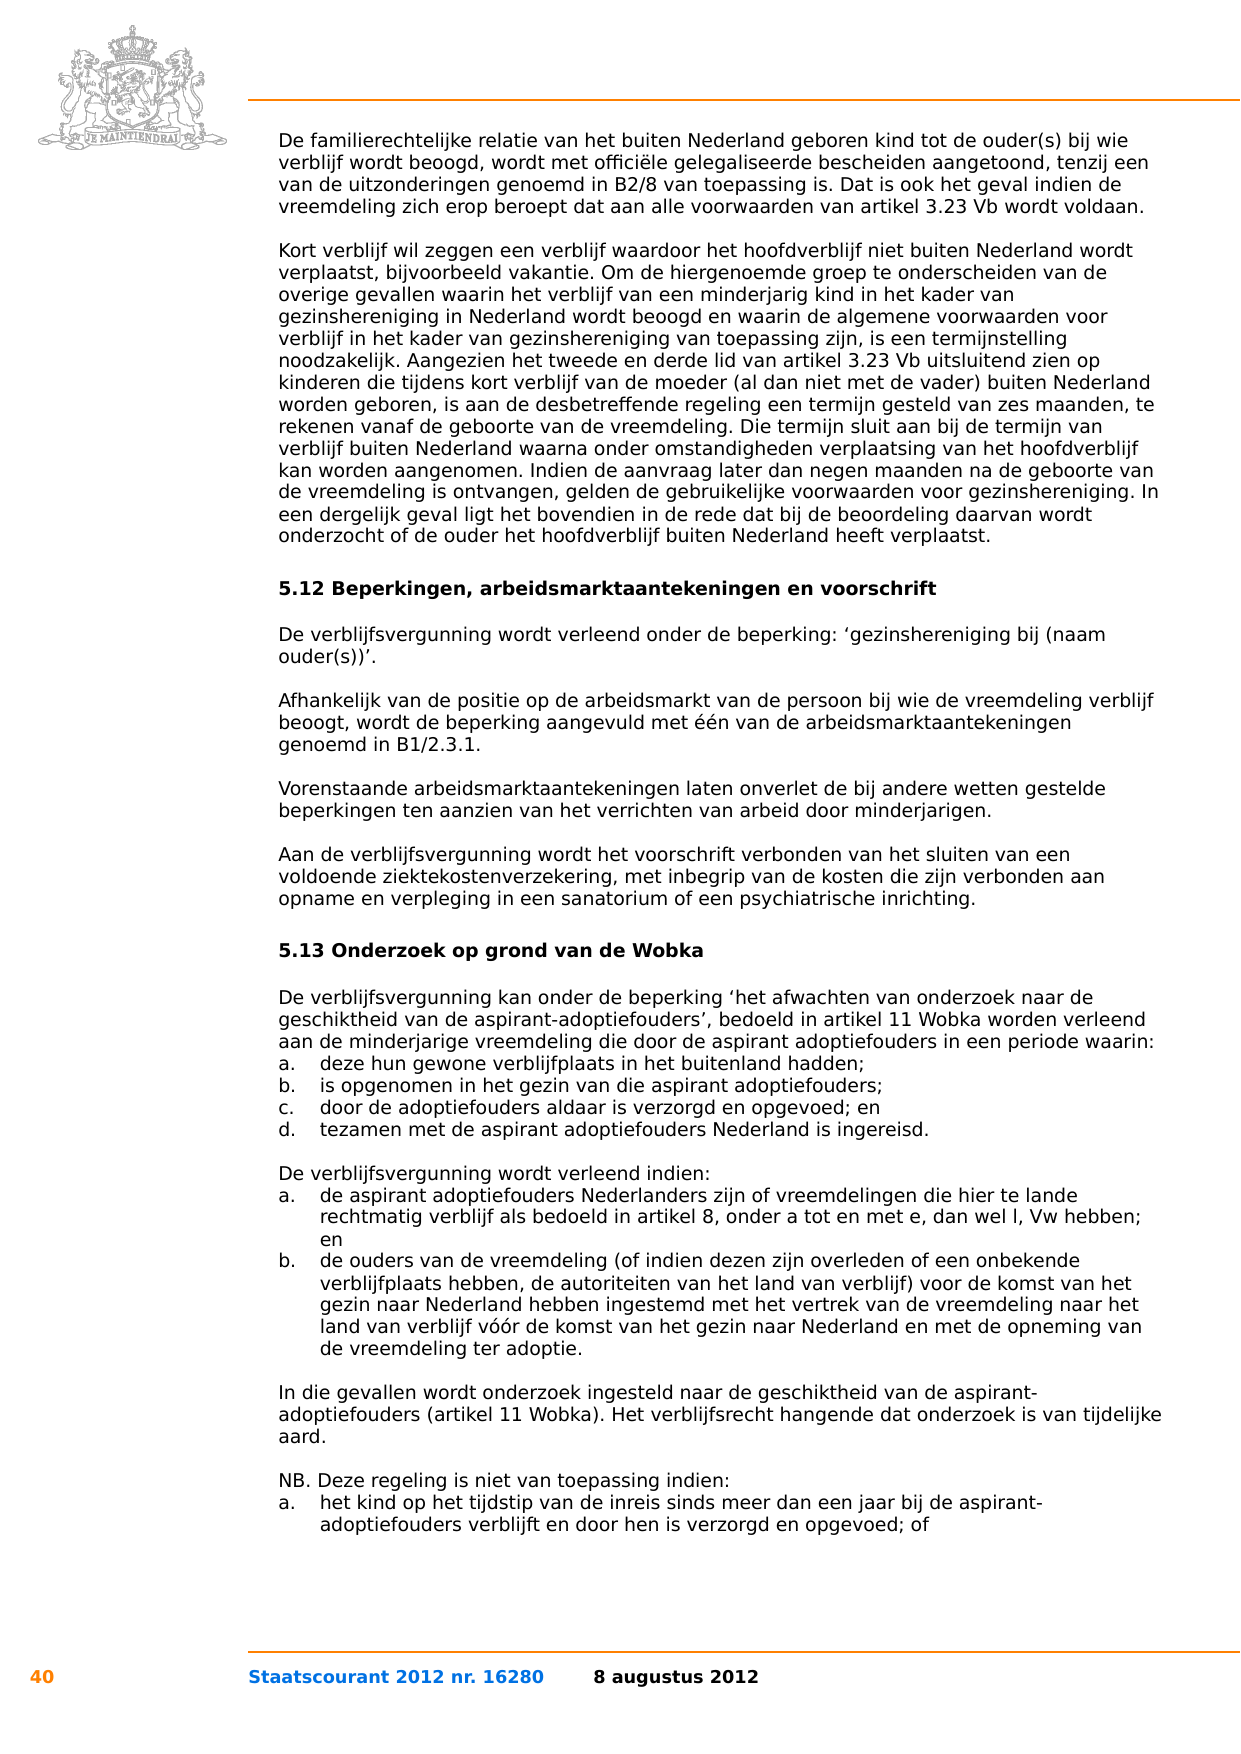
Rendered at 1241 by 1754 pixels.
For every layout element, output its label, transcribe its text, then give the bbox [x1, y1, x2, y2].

text d. tezamen met de aspirant adoptiefouders Nederland is ingereisd. [278, 1119, 1163, 1141]
text a. de aspirant adoptiefouders Nederlanders zijn of vreemdelingen die hier te lande rechtmatig verblijf als bedoeld in artikel 8, onder a tot en met e, dan wel l, Vw hebben; en [278, 1184, 1163, 1250]
text a. het kind op het tijdstip van de inreis sinds meer dan een jaar bij de aspirant-adoptiefouders verblijft en door hen is verzorgd en opgevoed; of [278, 1492, 1163, 1536]
text Afhankelijk van de positie op de arbeidsmarkt van de persoon bij wie de vreemdeling verblijf beoogt, wordt de beperking aangevuld met één van de arbeidsmarktaantekeningen genoemd in B1/2.3.1. [278, 690, 1163, 756]
text De familierechtelijke relatie van het buiten Nederland geboren kind tot de ouder(s) bij wie verblijf wordt beoogd, wordt met officiële gelegaliseerde bescheiden aangetoond, tenzij een van de uitzonderingen genoemd in B2/8 van toepassing is. Dat is ook het geval indien de vreemdeling zich erop beroept dat aan alle voorwaarden van artikel 3.23 Vb wordt voldaan. [278, 130, 1163, 218]
subtitle 5.13 Onderzoek op grond van de Wobka [278, 940, 1163, 962]
text a. deze hun gewone verblijfplaats in het buitenland hadden; [278, 1053, 1163, 1075]
text De verblijfsvergunning wordt verleend indien: [278, 1162, 1163, 1184]
picture [38, 25, 227, 150]
text b. de ouders van de vreemdeling (of indien dezen zijn overleden of een onbekende verblijfplaats hebben, de autoriteiten van het land van verblijf) voor de komst van het gezin naar Nederland hebben ingestemd met het vertrek van de vreemdeling naar het land van verblijf vóór de komst van het gezin naar Nederland en met de opneming van de vreemdeling ter adoptie. [278, 1250, 1163, 1360]
text Kort verblijf wil zeggen een verblijf waardoor het hoofdverblijf niet buiten Nederland wordt verplaatst, bijvoorbeeld vakantie. Om de hiergenoemde groep te onderscheiden van de overige gevallen waarin het verblijf van een minderjarig kind in het kader van gezinshereniging in Nederland wordt beoogd en waarin de algemene voorwaarden voor verblijf in het kader van gezinshereniging van toepassing zijn, is een termijnstelling noodzakelijk. Aangezien het tweede en derde lid van artikel 3.23 Vb uitsluitend zien op kinderen die tijdens kort verblijf van de moeder (al dan niet met de vader) buiten Nederland worden geboren, is aan de desbetreffende regeling een termijn gesteld van zes maanden, te rekenen vanaf de geboorte van de vreemdeling. Die termijn sluit aan bij de termijn van verblijf buiten Nederland waarna onder omstandigheden verplaatsing van het hoofdverblijf kan worden aangenomen. Indien de aanvraag later dan negen maanden na de geboorte van de vreemdeling is ontvangen, gelden de gebruikelijke voorwaarden voor gezinshereniging. In een dergelijk geval ligt het bovendien in de rede dat bij de beoordeling daarvan wordt onderzocht of de ouder het hoofdverblijf buiten Nederland heeft verplaatst. [278, 240, 1163, 547]
text Vorenstaande arbeidsmarktaantekeningen laten onverlet de bij andere wetten gestelde beperkingen ten aanzien van het verrichten van arbeid door minderjarigen. [278, 778, 1163, 822]
text c. door de adoptiefouders aldaar is verzorgd en opgevoed; en [278, 1097, 1163, 1119]
text De verblijfsvergunning wordt verleend onder de beperking: ‘gezinshereniging bij (naam ouder(s))’. [278, 624, 1163, 668]
text b. is opgenomen in het gezin van die aspirant adoptiefouders; [278, 1075, 1163, 1097]
subtitle 5.12 Beperkingen, arbeidsmarktaantekeningen en voorschrift [278, 577, 1163, 599]
text Aan de verblijfsvergunning wordt het voorschrift verbonden van het sluiten van een voldoende ziektekostenverzekering, met inbegrip van de kosten die zijn verbonden aan opname en verpleging in een sanatorium of een psychiatrische inrichting. [278, 844, 1163, 910]
text NB. Deze regeling is niet van toepassing indien: [278, 1470, 1163, 1492]
text In die gevallen wordt onderzoek ingesteld naar de geschiktheid van de aspirant-adoptiefouders (artikel 11 Wobka). Het verblijfsrecht hangende dat onderzoek is van tijdelijke aard. [278, 1382, 1163, 1448]
text De verblijfsvergunning kan onder de beperking ‘het afwachten van onderzoek naar de geschiktheid van de aspirant-adoptiefouders’, bedoeld in artikel 11 Wobka worden verleend aan de minderjarige vreemdeling die door de aspirant adoptiefouders in een periode waarin: [278, 987, 1163, 1053]
